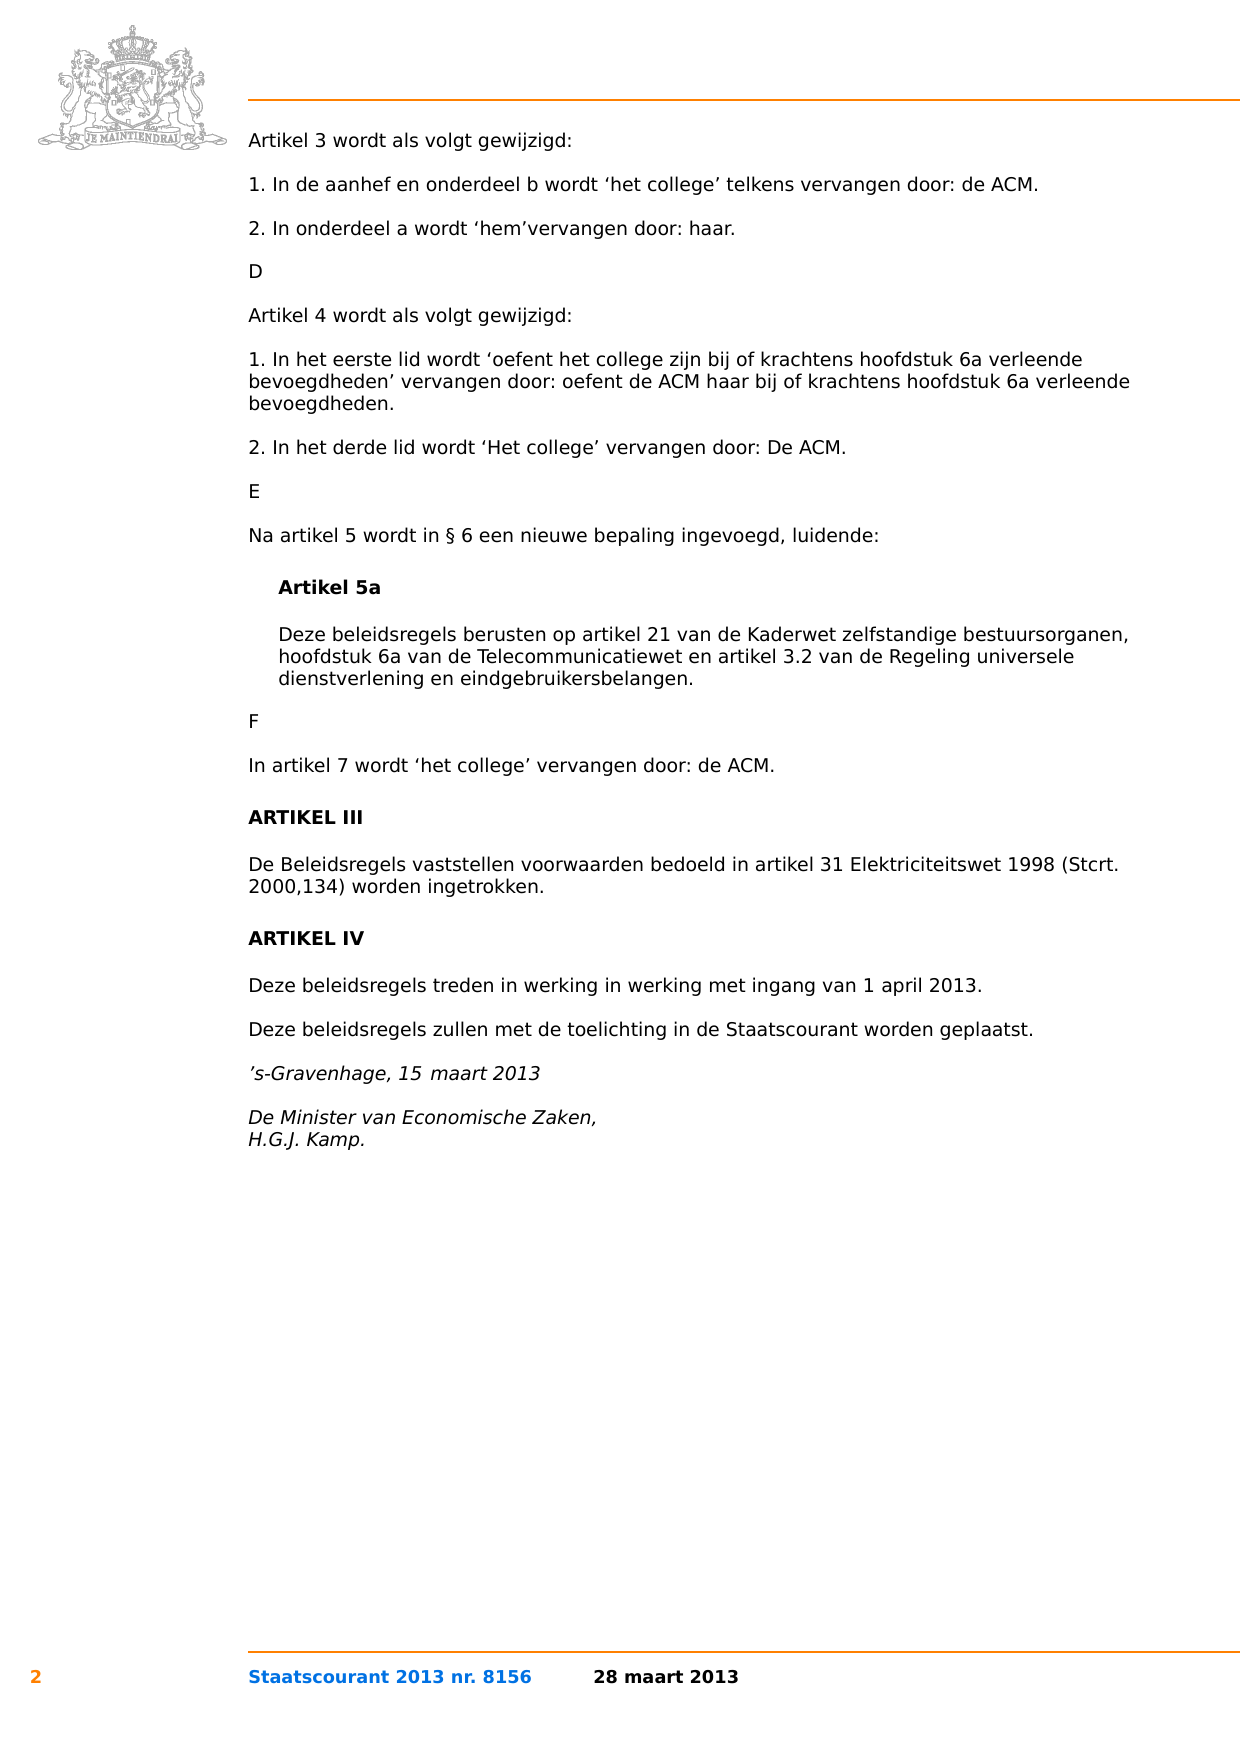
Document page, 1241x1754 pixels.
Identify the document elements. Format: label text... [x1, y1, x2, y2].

text De Beleidsregels vaststellen voorwaarden bedoeld in artikel 31 Elektriciteitswet 1998 (Stcrt. 2000,134) worden ingetrokken. [248, 854, 1163, 898]
text Deze beleidsregels berusten op artikel 21 van de Kaderwet zelfstandige bestuursorganen, hoofdstuk 6a van de Telecommunicatiewet en artikel 3.2 van de Regeling universele dienstverlening en eindgebruikersbelangen. [278, 624, 1163, 689]
text In artikel 7 wordt ‘het college’ vervangen door: de ACM. [248, 755, 1163, 777]
text 2. In het derde lid wordt ‘Het college’ vervangen door: De ACM. [248, 437, 1163, 459]
subtitle Artikel 5a [278, 577, 1163, 599]
text ’s-Gravenhage, 15 maart 2013 [248, 1063, 1163, 1085]
text Deze beleidsregels zullen met de toelichting in de Staatscourant worden geplaatst. [248, 1019, 1163, 1041]
text D [248, 261, 1163, 283]
text 1. In de aanhef en onderdeel b wordt ‘het college’ telkens vervangen door: de ACM. [248, 174, 1163, 196]
text 1. In het eerste lid wordt ‘oefent het college zijn bij of krachtens hoofdstuk 6a verleende bevoegdheden’ vervangen door: oefent de ACM haar bij of krachtens hoofdstuk 6a verleende bevoegdheden. [248, 349, 1163, 415]
text Artikel 3 wordt als volgt gewijzigd: [248, 130, 1163, 152]
text 2. In onderdeel a wordt ‘hem’vervangen door: haar. [248, 218, 1163, 239]
picture [38, 25, 227, 150]
text De Minister van Economische Zaken, H.G.J. Kamp. [248, 1107, 1163, 1151]
text Na artikel 5 wordt in § 6 een nieuwe bepaling ingevoegd, luidende: [248, 525, 1163, 547]
text F [248, 711, 1163, 733]
text Deze beleidsregels treden in werking in werking met ingang van 1 april 2013. [248, 975, 1163, 997]
text E [248, 481, 1163, 503]
subtitle ARTIKEL III [248, 807, 1163, 829]
text Artikel 4 wordt als volgt gewijzigd: [248, 305, 1163, 327]
subtitle ARTIKEL IV [248, 928, 1163, 950]
